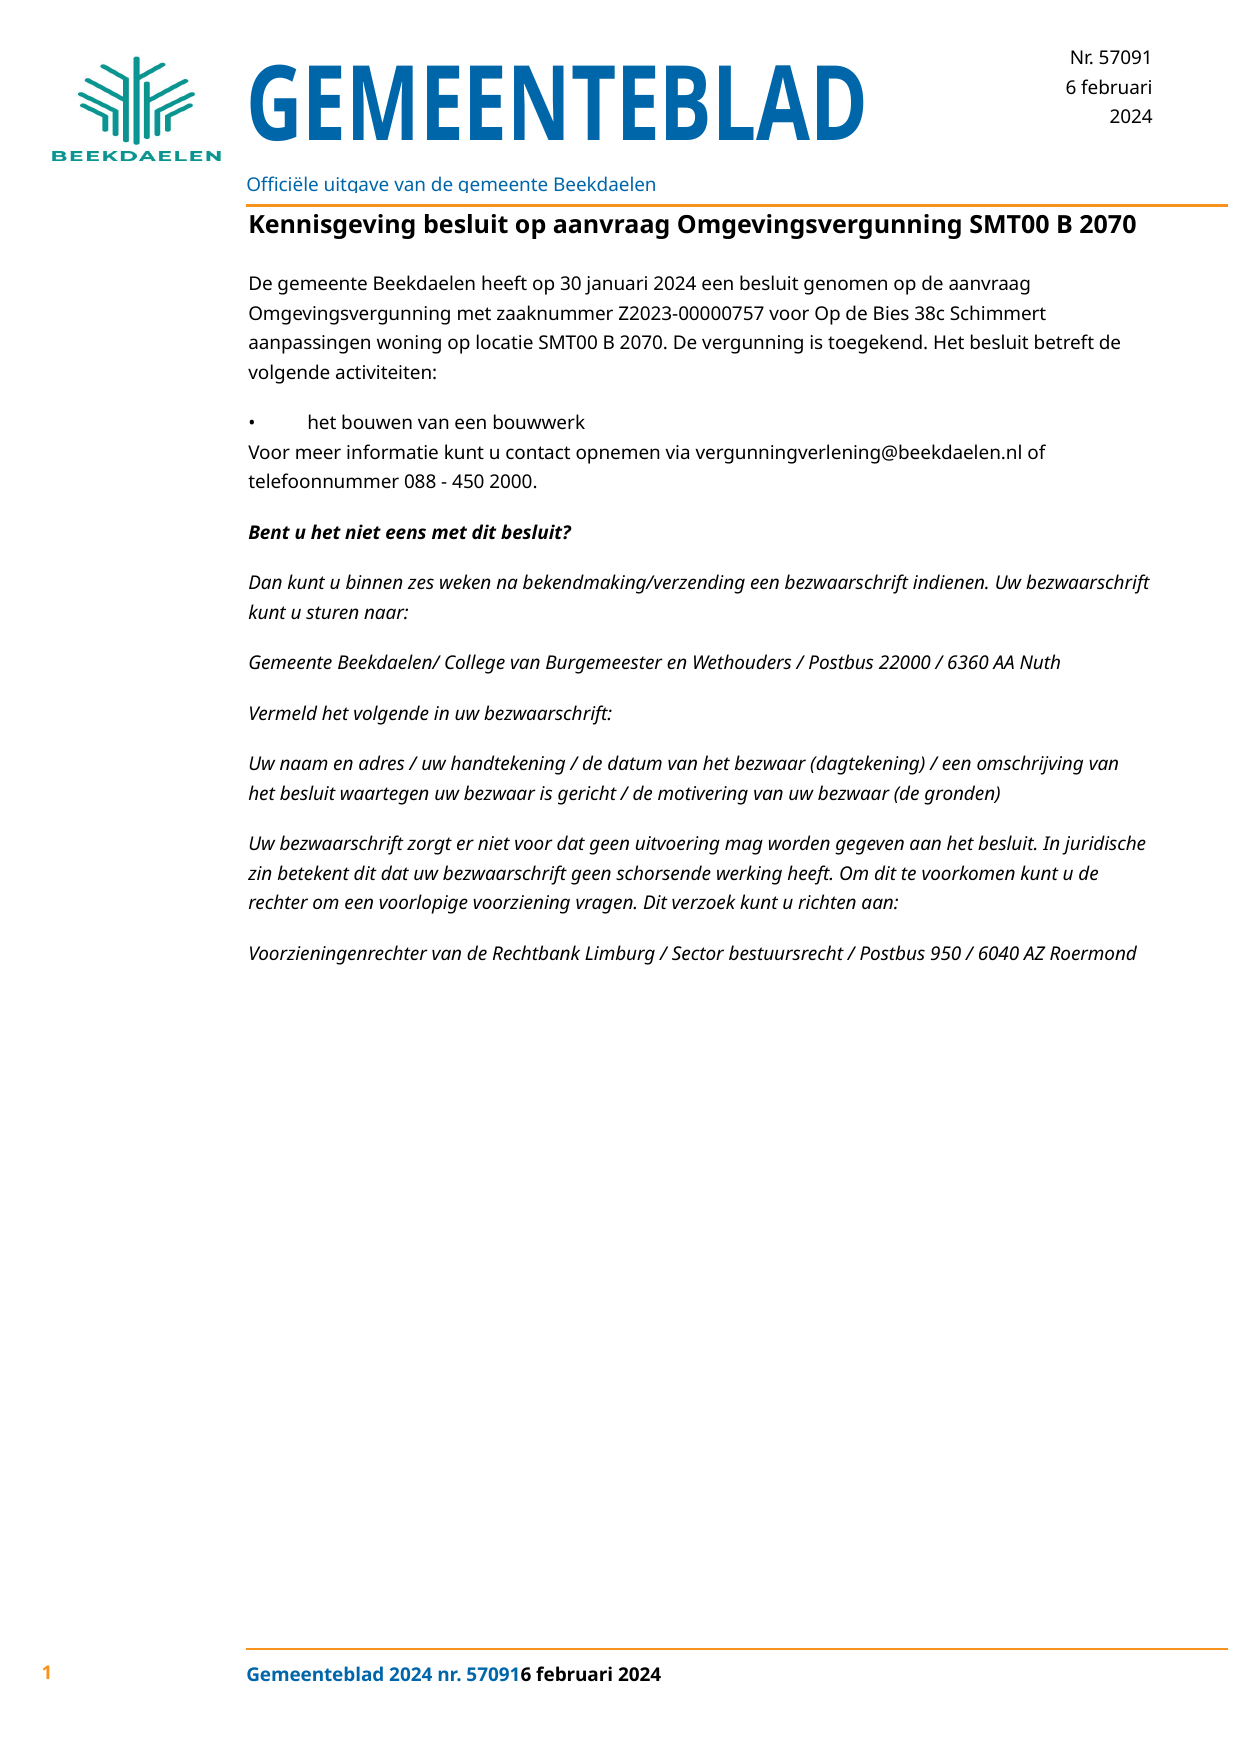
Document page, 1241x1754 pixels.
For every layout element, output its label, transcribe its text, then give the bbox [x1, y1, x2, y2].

text Uw naam en adres / uw handtekening / de datum van het bezwaar (dagtekening) / een omschrijving van het besluit waartegen uw bezwaar is gericht / de motivering van uw bezwaar (de gronden) [248, 750, 1152, 806]
text Gemeente Beekdaelen/ College van Burgemeester en Wethouders / Postbus 22000 / 6360 AA Nuth [248, 649, 1152, 675]
text De gemeente Beekdaelen heeft op 30 januari 2024 een besluit genomen op de aanvraag Omgevingsvergunning met zaaknummer Z2023-00000757 voor Op de Bies 38c Schimmert aanpassingen woning op locatie SMT00 B 2070. De vergunning is toegekend. Het besluit betreft de volgende activiteiten: [248, 270, 1152, 385]
text Voorzieningenrechter van de Rechtbank Limburg / Sector bestuursrecht / Postbus 950 / 6040 AZ Roermond [248, 940, 1152, 966]
text Uw bezwaarschrift zorgt er niet voor dat geen uitvoering mag worden gegeven aan het besluit. In juridische zin betekent dit dat uw bezwaarschrift geen schorsende werking heeft. Om dit te voorkomen kunt u de rechter om een voorlopige voorziening vragen. Dit verzoek kunt u richten aan: [248, 830, 1152, 915]
text Voor meer informatie kunt u contact opnemen via vergunningverlening@beekdaelen.nl of telefoonnummer 088 - 450 2000. [248, 439, 1152, 494]
text Bent u het niet eens met dit besluit? [248, 519, 1152, 545]
list het bouwen van een bouwwerk [248, 409, 1152, 435]
picture [41, 47, 231, 172]
text Dan kunt u binnen zes weken na bekendmaking/verzending een bezwaarschrift indienen. Uw bezwaarschrift kunt u sturen naar: [248, 569, 1152, 625]
text Kennisgeving besluit op aanvraag Omgevingsvergunning SMT00 B 2070 [248, 207, 1152, 241]
text Vermeld het volgende in uw bezwaarschrift: [248, 700, 1152, 726]
